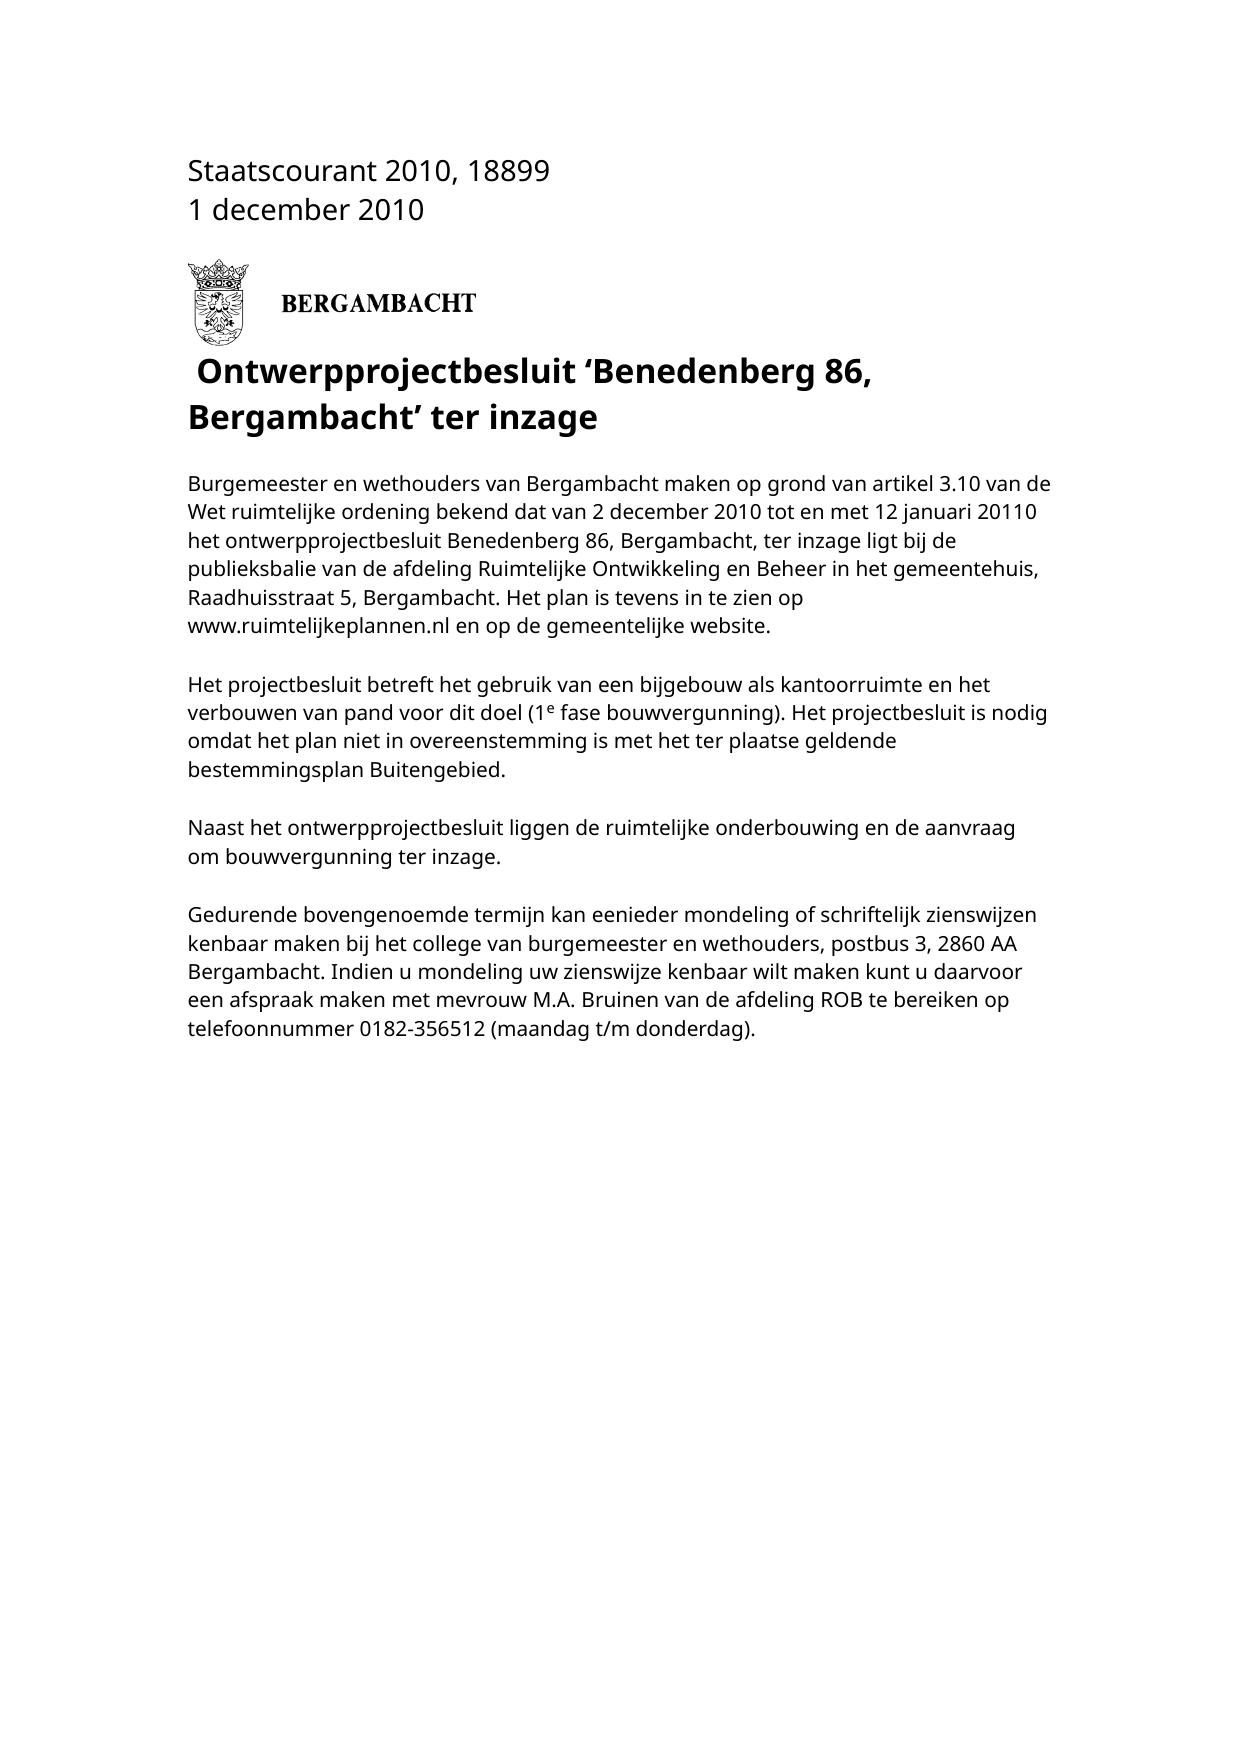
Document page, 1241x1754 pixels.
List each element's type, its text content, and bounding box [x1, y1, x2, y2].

picture [187, 258, 477, 348]
text Burgemeester en wethouders van Bergambacht maken op grond van artikel 3.10 van de Wet ruimtelijke ordening bekend dat van 2 december 2010 tot en met 12 januari 20110 het ontwerpprojectbesluit Benedenberg 86, Bergambacht, ter inzage ligt bij de publieksbalie van de afdeling Ruimtelijke Ontwikkeling en Beheer in het gemeentehuis, Raadhuisstraat 5, Bergambacht. Het plan is tevens in te zien op www.ruimtelijkeplannen.nl en op de gemeentelijke website. [187, 469, 1053, 640]
text Staatscourant 2010, 18899 [187, 150, 1053, 190]
text Het projectbesluit betreft het gebruik van een bijgebouw als kantoorruimte en het verbouwen van pand voor dit doel (1e fase bouwvergunning). Het projectbesluit is nodig omdat het plan niet in overeenstemming is met het ter plaatse geldende bestemmingsplan Buitengebied. [187, 670, 1053, 783]
subtitle Ontwerpprojectbesluit ‘Benedenberg 86, Bergambacht’ ter inzage [187, 271, 1053, 439]
text Naast het ontwerpprojectbesluit liggen de ruimtelijke onderbouwing en de aanvraag om bouwvergunning ter inzage. [187, 813, 1053, 870]
text Gedurende bovengenoemde termijn kan eenieder mondeling of schriftelijk zienswijzen kenbaar maken bij het college van burgemeester en wethouders, postbus 3, 2860 AA Bergambacht. Indien u mondeling uw zienswijze kenbaar wilt maken kunt u daarvoor een afspraak maken met mevrouw M.A. Bruinen van de afdeling ROB te bereiken op telefoonnummer 0182-356512 (maandag t/m donderdag). [187, 900, 1053, 1042]
text 1 december 2010 [187, 190, 1053, 229]
